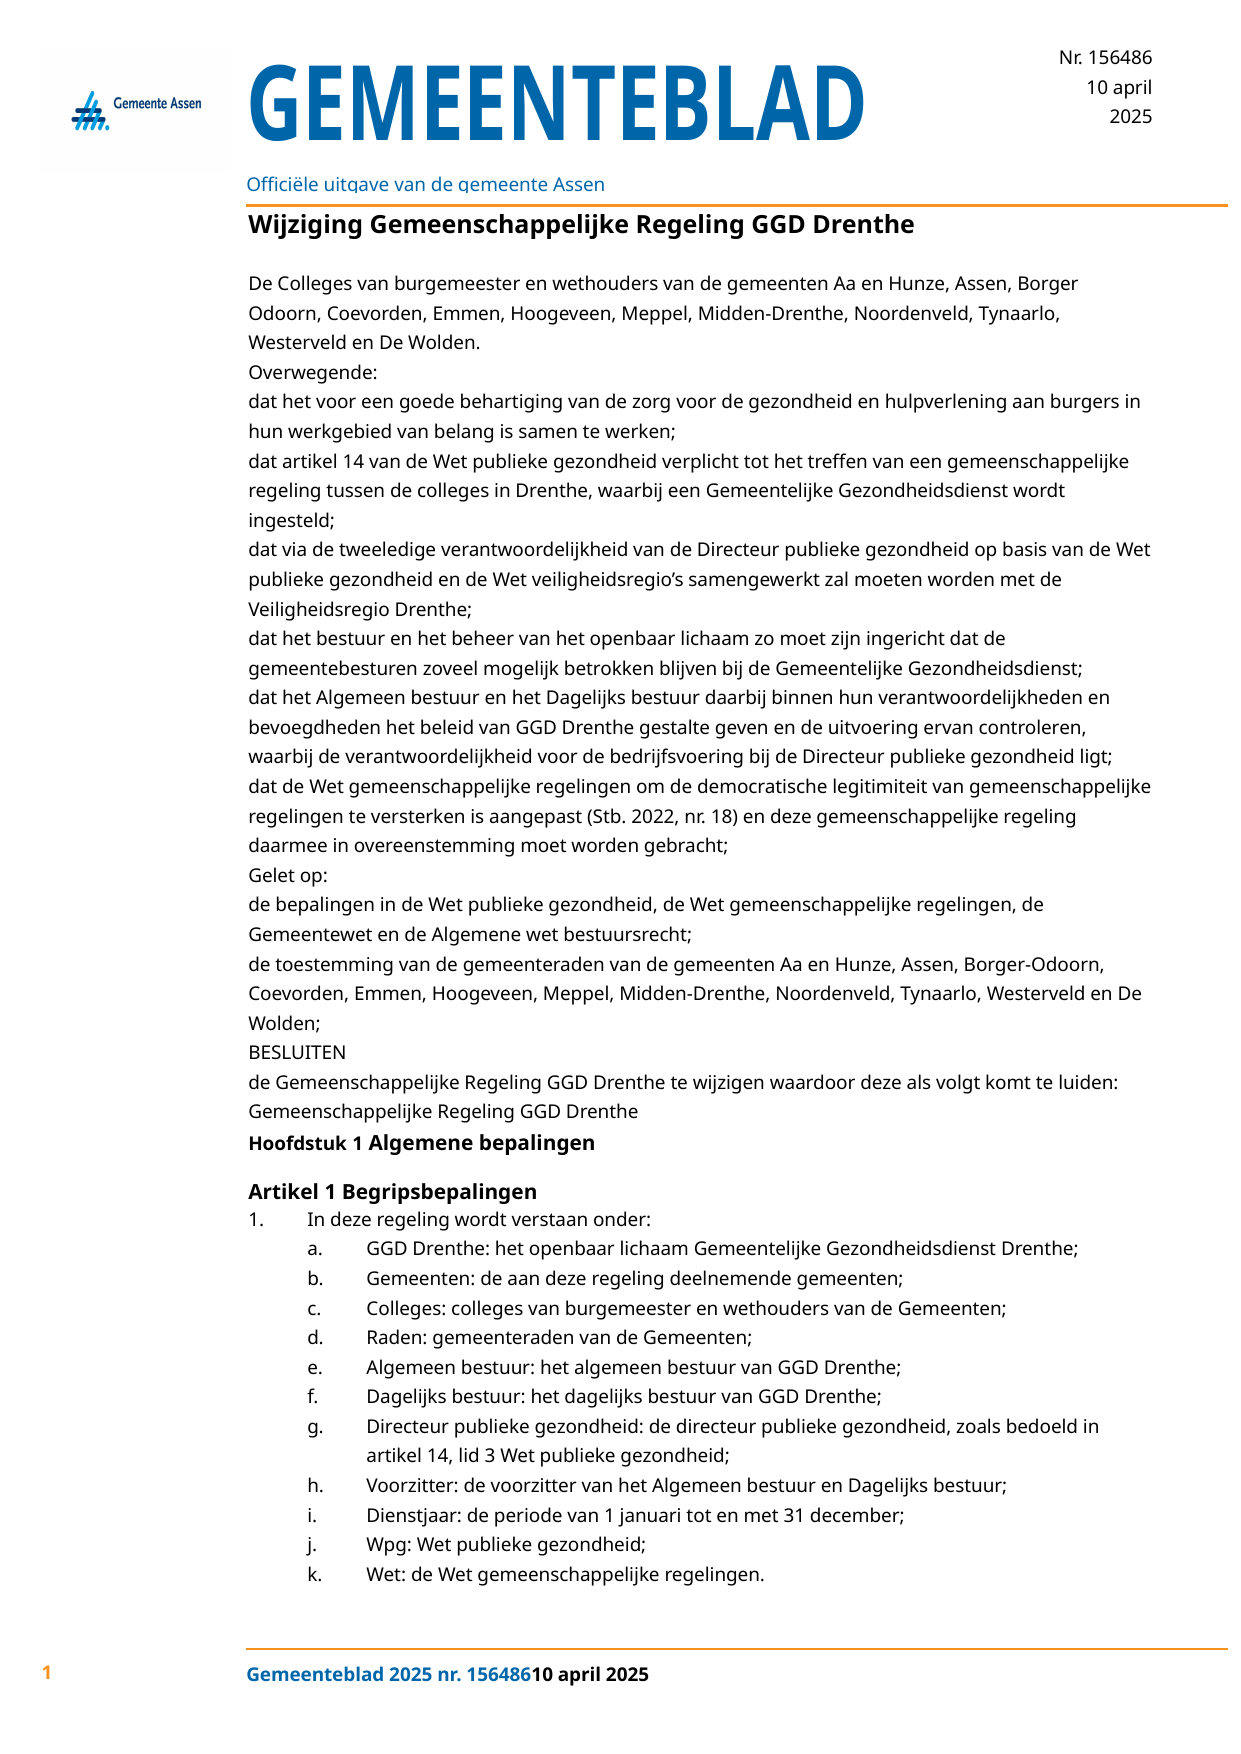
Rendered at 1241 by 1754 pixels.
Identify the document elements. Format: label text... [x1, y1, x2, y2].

text Gelet op: [248, 862, 1152, 888]
list Wet: de Wet gemeenschappelijke regelingen. [307, 1561, 1152, 1587]
list In deze regeling wordt verstaan onder: [248, 1206, 1152, 1232]
list Dagelijks bestuur: het dagelijks bestuur van GGD Drenthe; [307, 1383, 1152, 1409]
text Overwegende: [248, 359, 1152, 385]
list Voorzitter: de voorzitter van het Algemeen bestuur en Dagelijks bestuur; [307, 1472, 1152, 1498]
picture [41, 47, 231, 172]
text dat artikel 14 van de Wet publieke gezondheid verplicht tot het treffen van een gemeenschappelijke regeling tussen de colleges in Drenthe, waarbij een Gemeentelijke Gezondheidsdienst wordt ingesteld; [248, 448, 1152, 533]
list Directeur publieke gezondheid: de directeur publieke gezondheid, zoals bedoeld in artikel 14, lid 3 Wet publieke gezondheid; [307, 1413, 1152, 1468]
list Raden: gemeenteraden van de Gemeenten; [307, 1324, 1152, 1350]
text dat het voor een goede behartiging van de zorg voor de gezondheid en hulpverlening aan burgers in hun werkgebied van belang is samen te werken; [248, 389, 1152, 444]
list Dienstjaar: de periode van 1 januari tot en met 31 december; [307, 1502, 1152, 1527]
list Gemeenten: de aan deze regeling deelnemende gemeenten; [307, 1265, 1152, 1291]
text dat het bestuur en het beheer van het openbaar lichaam zo moet zijn ingericht dat de gemeentebesturen zoveel mogelijk betrokken blijven bij de Gemeentelijke Gezondheidsdienst; [248, 625, 1152, 681]
list GGD Drenthe: het openbaar lichaam Gemeentelijke Gezondheidsdienst Drenthe; [307, 1236, 1152, 1261]
text Hoofdstuk 1 Algemene bepalingen [248, 1128, 1152, 1157]
text Gemeenschappelijke Regeling GGD Drenthe [248, 1099, 1152, 1124]
list Colleges: colleges van burgemeester en wethouders van de Gemeenten; [307, 1295, 1152, 1320]
text dat de Wet gemeenschappelijke regelingen om de democratische legitimiteit van gemeenschappelijke regelingen te versterken is aangepast (Stb. 2022, nr. 18) en deze gemeenschappelijke regeling daarmee in overeenstemming moet worden gebracht; [248, 773, 1152, 858]
text dat het Algemeen bestuur en het Dagelijks bestuur daarbij binnen hun verantwoordelijkheden en bevoegdheden het beleid van GGD Drenthe gestalte geven en de uitvoering ervan controleren, waarbij de verantwoordelijkheid voor de bedrijfsvoering bij de Directeur publieke gezondheid ligt; [248, 684, 1152, 769]
list Wpg: Wet publieke gezondheid; [307, 1531, 1152, 1557]
text de toestemming van de gemeenteraden van de gemeenten Aa en Hunze, Assen, Borger-Odoorn, Coevorden, Emmen, Hoogeveen, Meppel, Midden-Drenthe, Noordenveld, Tynaarlo, Westerveld en De Wolden; [248, 951, 1152, 1036]
text Wijziging Gemeenschappelijke Regeling GGD Drenthe [248, 207, 1152, 241]
text De Colleges van burgemeester en wethouders van de gemeenten Aa en Hunze, Assen, Borger Odoorn, Coevorden, Emmen, Hoogeveen, Meppel, Midden-Drenthe, Noordenveld, Tynaarlo, Westerveld en De Wolden. [248, 270, 1152, 355]
text de bepalingen in de Wet publieke gezondheid, de Wet gemeenschappelijke regelingen, de Gemeentewet en de Algemene wet bestuursrecht; [248, 892, 1152, 947]
text dat via de tweeledige verantwoordelijkheid van de Directeur publieke gezondheid op basis van de Wet publieke gezondheid en de Wet veiligheidsregio’s samengewerkt zal moeten worden met de Veiligheidsregio Drenthe; [248, 537, 1152, 621]
text de Gemeenschappelijke Regeling GGD Drenthe te wijzigen waardoor deze als volgt komt te luiden: [248, 1069, 1152, 1095]
list Algemeen bestuur: het algemeen bestuur van GGD Drenthe; [307, 1354, 1152, 1379]
text BESLUITEN [248, 1039, 1152, 1065]
text Artikel 1 Begripsbepalingen [248, 1177, 1152, 1206]
